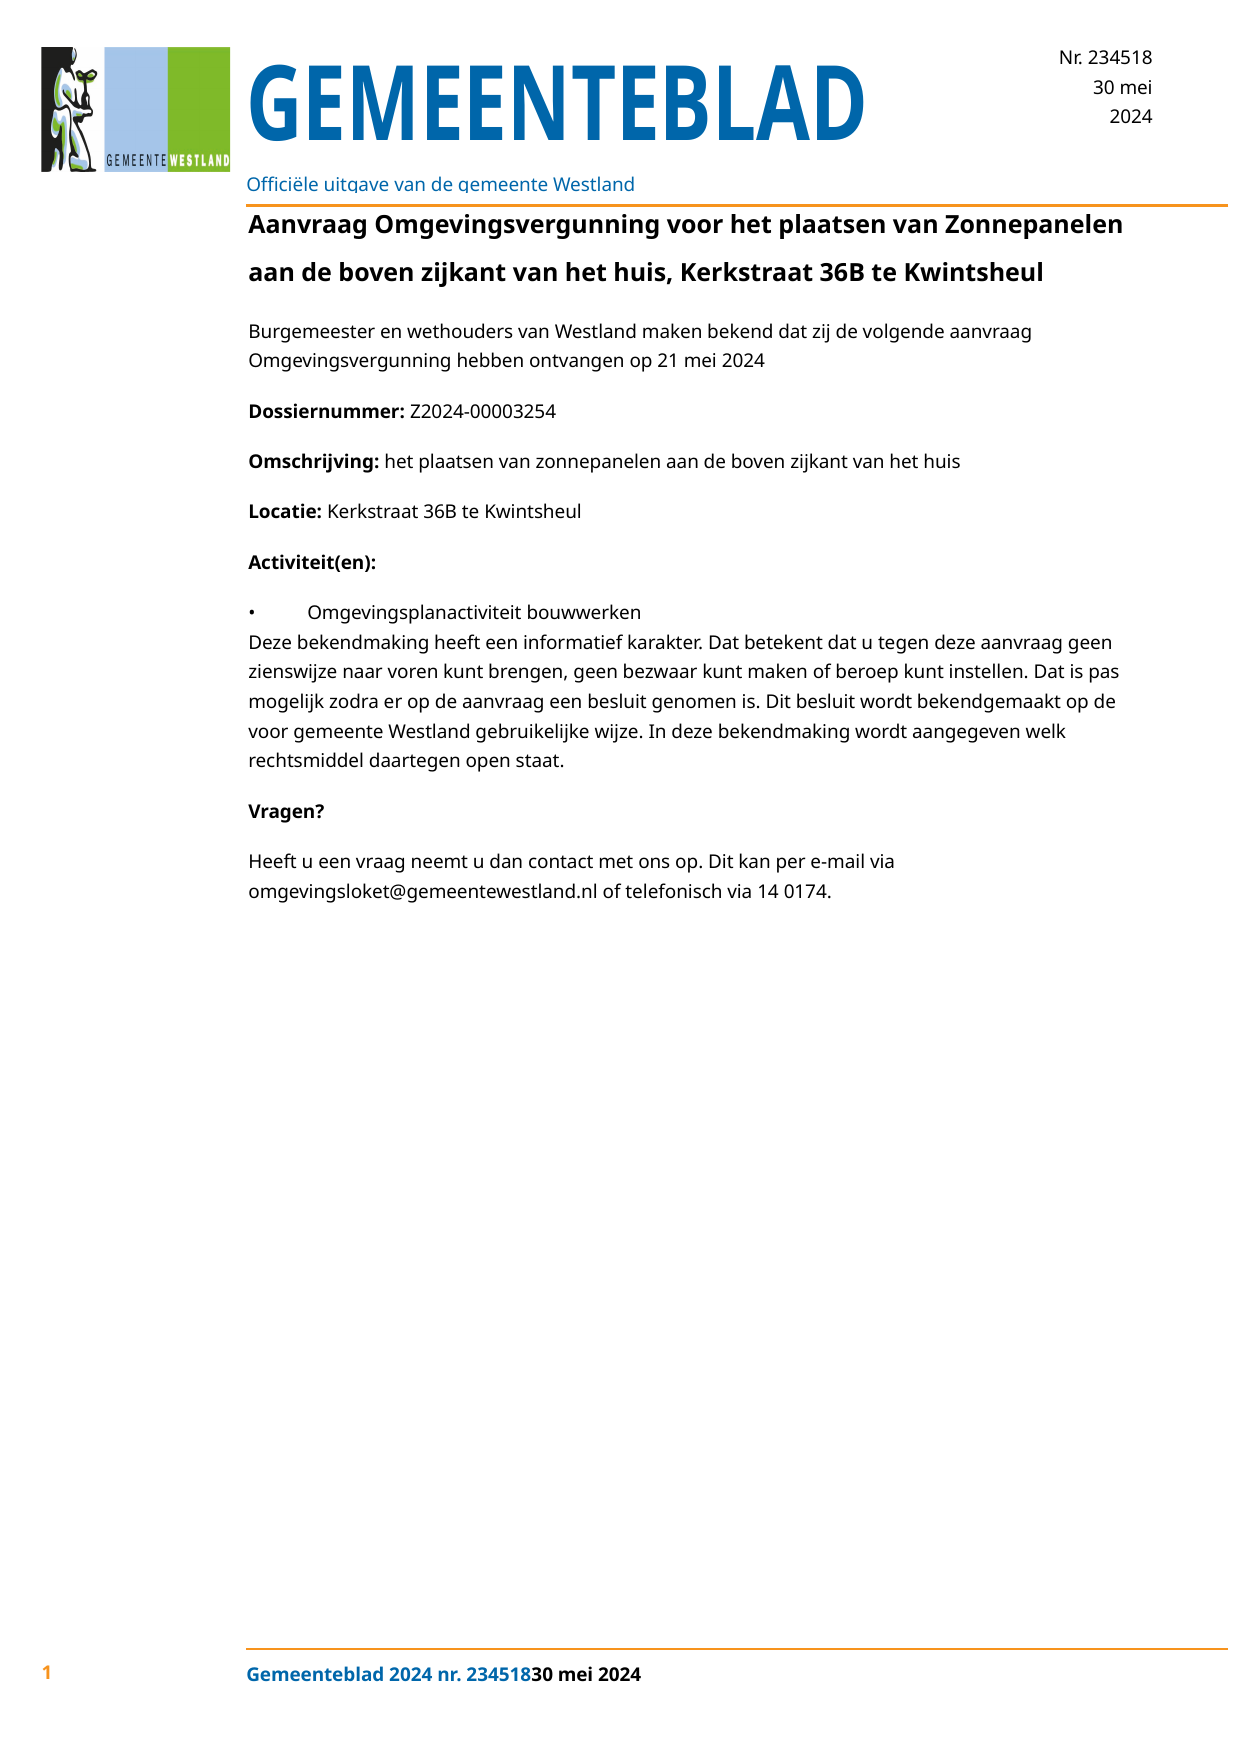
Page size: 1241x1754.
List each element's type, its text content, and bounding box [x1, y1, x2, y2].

list Omgevingsplanactiviteit bouwwerken [248, 599, 1152, 625]
text Dossiernummer: Z2024-00003254 [248, 398, 1152, 424]
text Activiteit(en): [248, 549, 1152, 575]
text Locatie: Kerkstraat 36B te Kwintsheul [248, 499, 1152, 524]
text Burgemeester en wethouders van Westland maken bekend dat zij de volgende aanvraag Omgevingsvergunning hebben ontvangen op 21 mei 2024 [248, 318, 1152, 373]
picture [41, 47, 231, 172]
text Aanvraag Omgevingsvergunning voor het plaatsen van Zonnepanelen aan de boven zijkant van het huis, Kerkstraat 36B te Kwintsheul [248, 207, 1152, 288]
text Vragen? [248, 798, 1152, 824]
text Deze bekendmaking heeft een informatief karakter. Dat betekent dat u tegen deze aanvraag geen zienswijze naar voren kunt brengen, geen bezwaar kunt maken of beroep kunt instellen. Dat is pas mogelijk zodra er op de aanvraag een besluit genomen is. Dit besluit wordt bekendgemaakt op de voor gemeente Westland gebruikelijke wijze. In deze bekendmaking wordt aangegeven welk rechtsmiddel daartegen open staat. [248, 629, 1152, 773]
text Heeft u een vraag neemt u dan contact met ons op. Dit kan per e-mail via omgevingsloket@gemeentewestland.nl of telefonisch via 14 0174. [248, 848, 1152, 904]
text Omschrijving: het plaatsen van zonnepanelen aan de boven zijkant van het huis [248, 448, 1152, 474]
